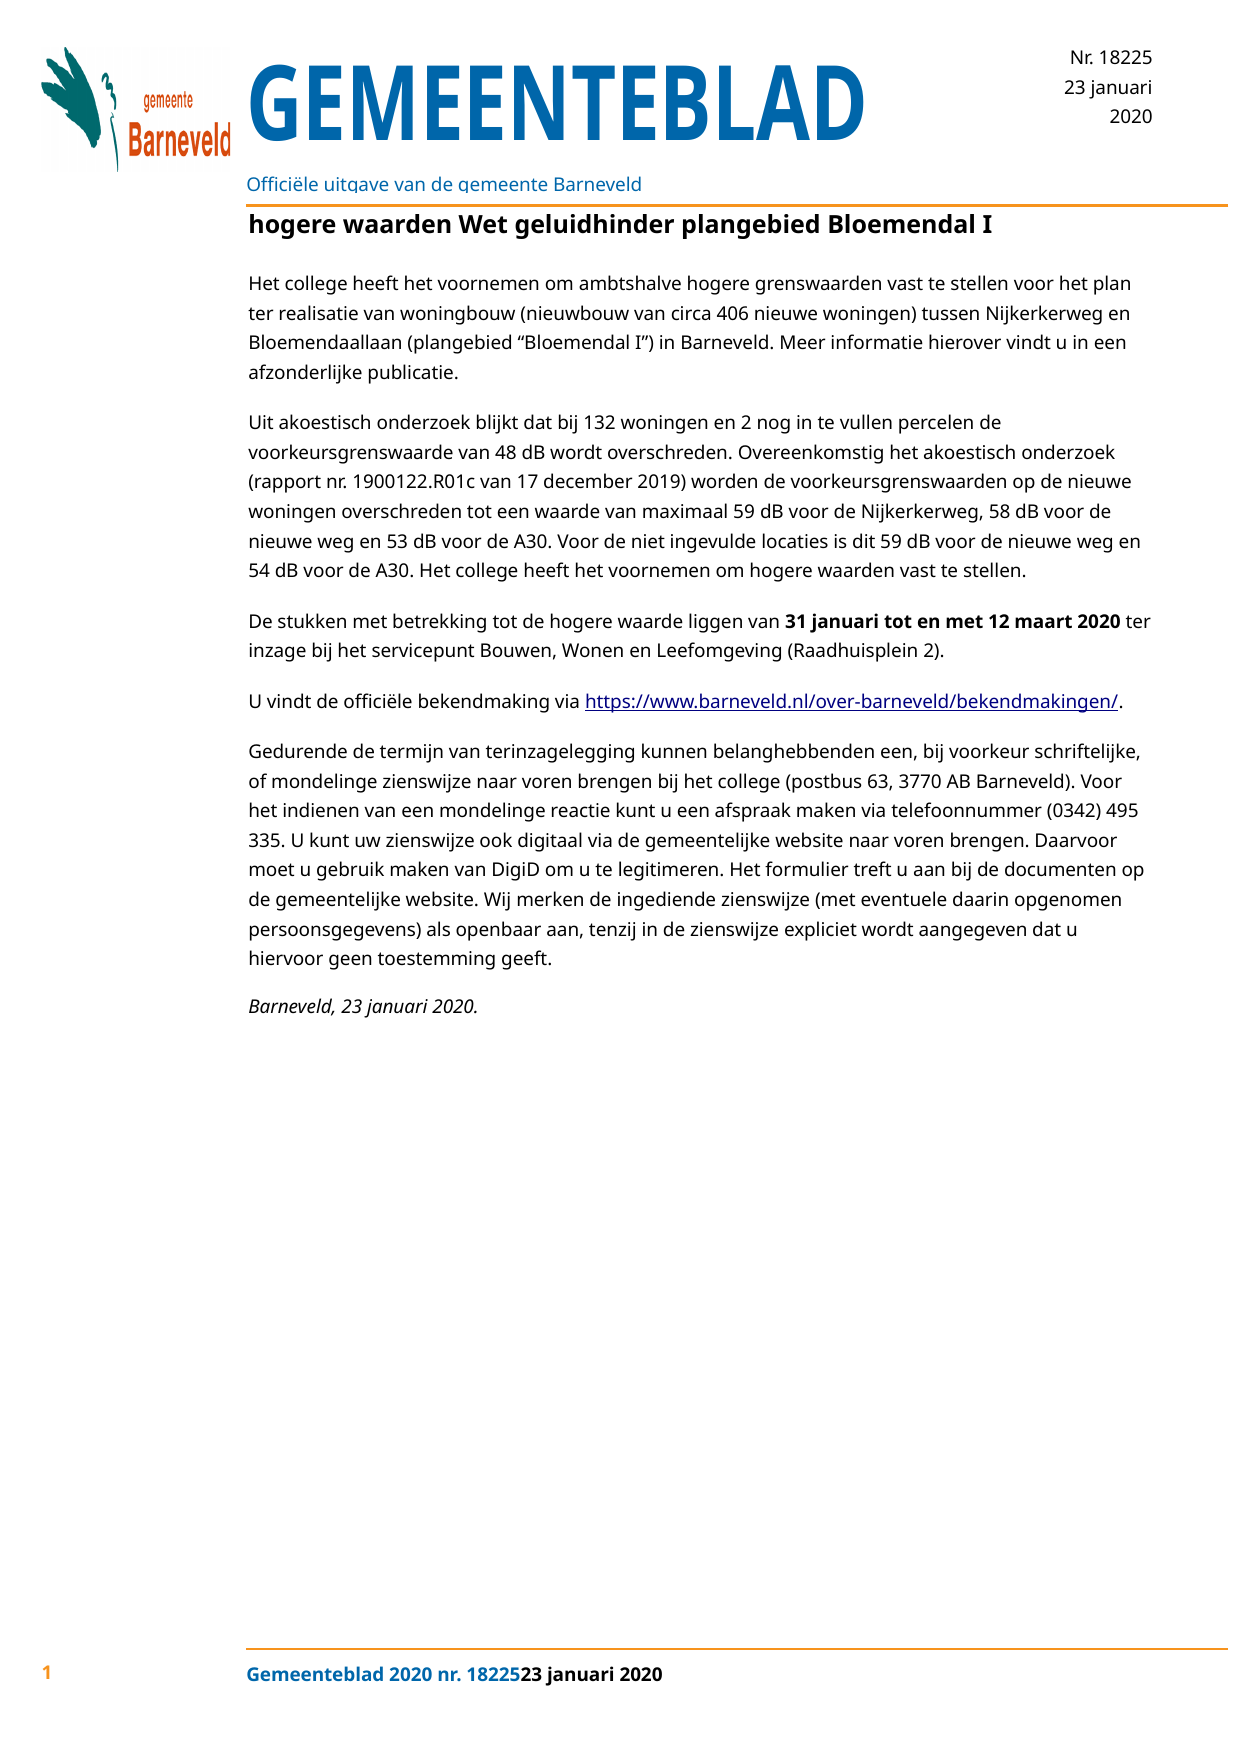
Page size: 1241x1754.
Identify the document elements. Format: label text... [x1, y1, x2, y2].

text De stukken met betrekking tot de hogere waarde liggen van 31 januari tot en met 12 maart 2020 ter inzage bij het servicepunt Bouwen, Wonen en Leefomgeving (Raadhuisplein 2). [248, 608, 1152, 663]
text hogere waarden Wet geluidhinder plangebied Bloemendal I [248, 207, 1152, 241]
text Uit akoestisch onderzoek blijkt dat bij 132 woningen en 2 nog in te vullen percelen de voorkeursgrenswaarde van 48 dB wordt overschreden. Overeenkomstig het akoestisch onderzoek (rapport nr. 1900122.R01c van 17 december 2019) worden de voorkeursgrenswaarden op de nieuwe woningen overschreden tot een waarde van maximaal 59 dB voor de Nijkerkerweg, 58 dB voor de nieuwe weg en 53 dB voor de A30. Voor de niet ingevulde locaties is dit 59 dB voor de nieuwe weg en 54 dB voor de A30. Het college heeft het voornemen om hogere waarden vast te stellen. [248, 409, 1152, 583]
text Barneveld, 23 januari 2020. [248, 993, 1152, 1019]
text Gedurende de termijn van terinzagelegging kunnen belanghebbenden een, bij voorkeur schriftelijke, of mondelinge zienswijze naar voren brengen bij het college (postbus 63, 3770 AB Barneveld). Voor het indienen van een mondelinge reactie kunt u een afspraak maken via telefoonnummer (0342) 495 335. U kunt uw zienswijze ook digitaal via de gemeentelijke website naar voren brengen. Daarvoor moet u gebruik maken van DigiD om u te legitimeren. Het formulier treft u aan bij de documenten op de gemeentelijke website. Wij merken de ingediende zienswijze (met eventuele daarin opgenomen persoonsgegevens) als openbaar aan, tenzij in de zienswijze expliciet wordt aangegeven dat u hiervoor geen toestemming geeft. [248, 738, 1152, 971]
picture [41, 47, 231, 172]
text Het college heeft het voornemen om ambtshalve hogere grenswaarden vast te stellen voor het plan ter realisatie van woningbouw (nieuwbouw van circa 406 nieuwe woningen) tussen Nijkerkerweg en Bloemendaallaan (plangebied “Bloemendal I”) in Barneveld. Meer informatie hierover vindt u in een afzonderlijke publicatie. [248, 270, 1152, 385]
text U vindt de officiële bekendmaking via https://www.barneveld.nl/over-barneveld/bekendmakingen/. [248, 688, 1152, 713]
